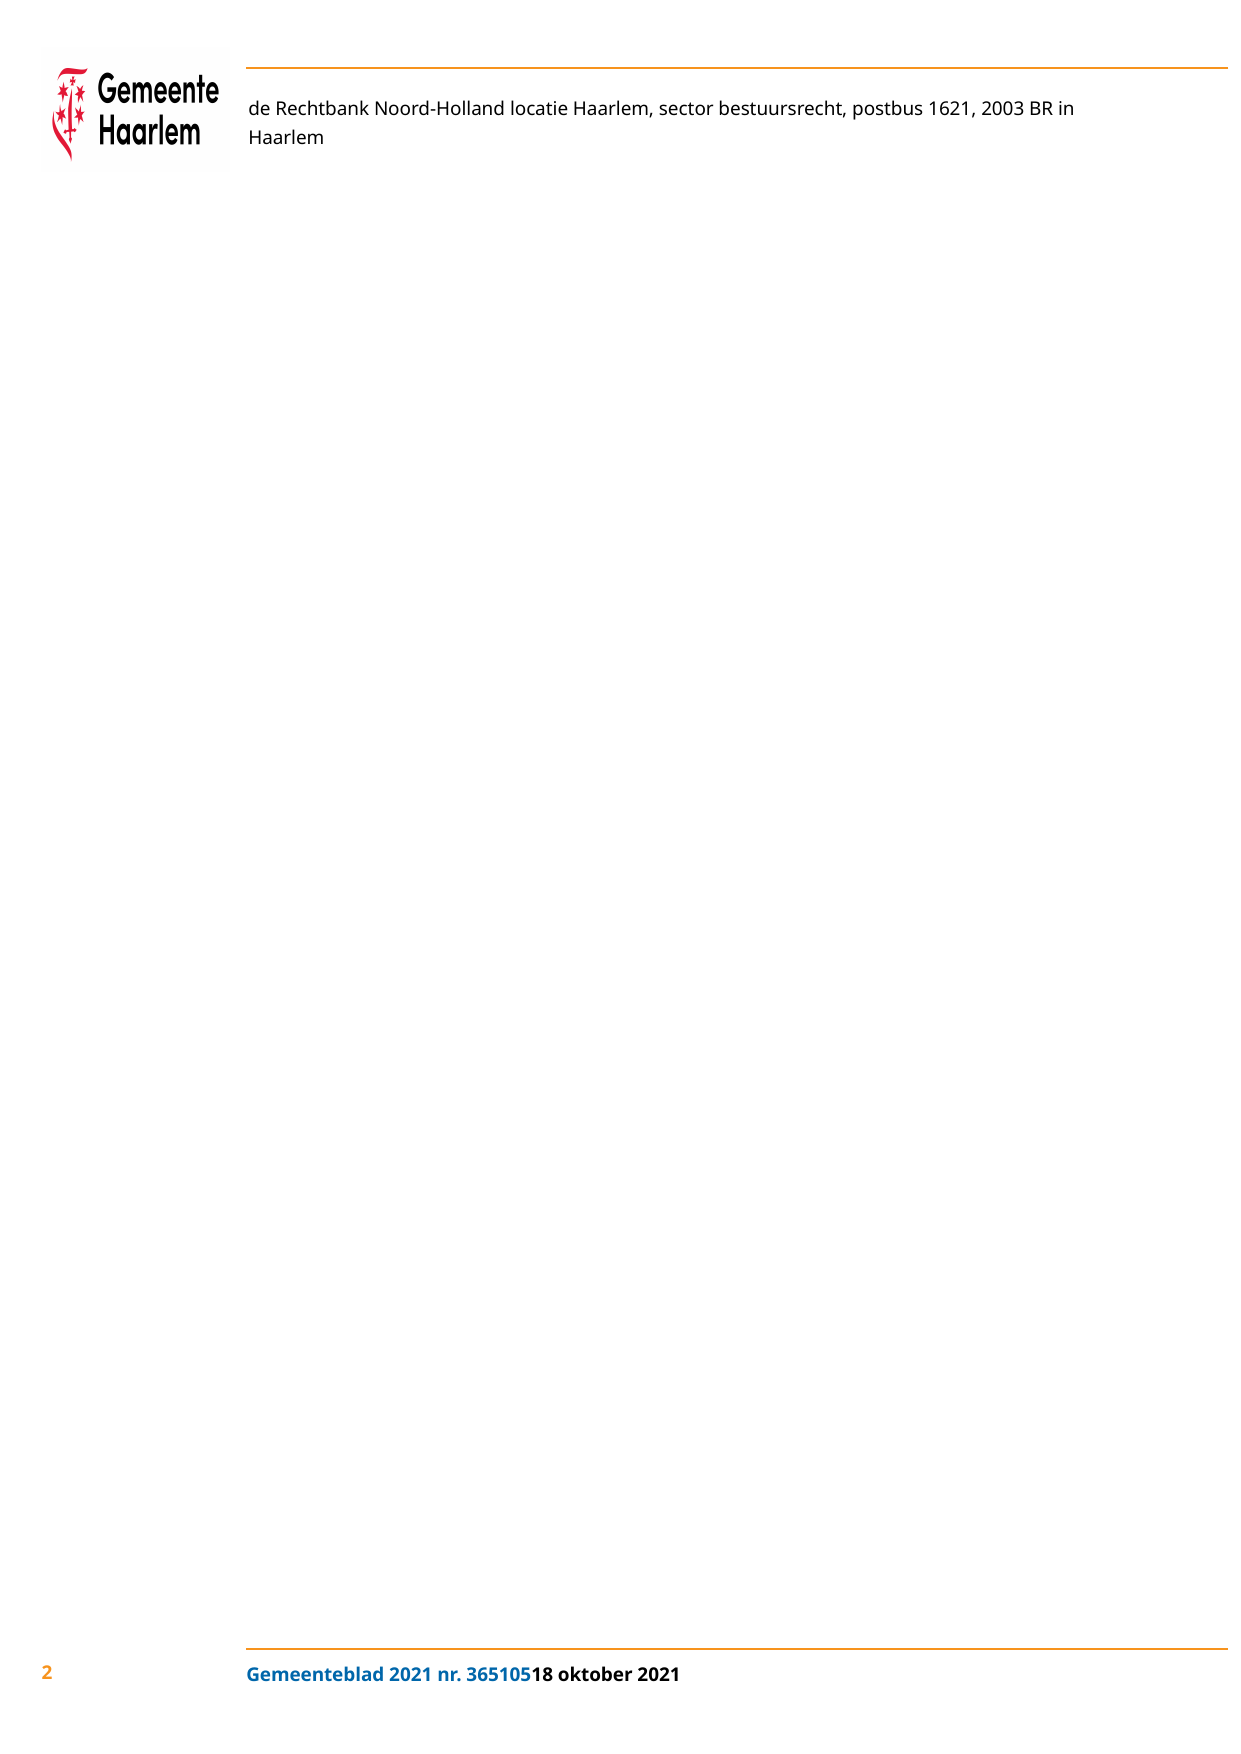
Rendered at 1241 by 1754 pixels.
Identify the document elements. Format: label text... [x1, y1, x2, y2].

text de Rechtbank Noord-Holland locatie Haarlem, sector bestuursrecht, postbus 1621, 2003 BR in Haarlem [248, 95, 1152, 150]
picture [41, 47, 231, 172]
